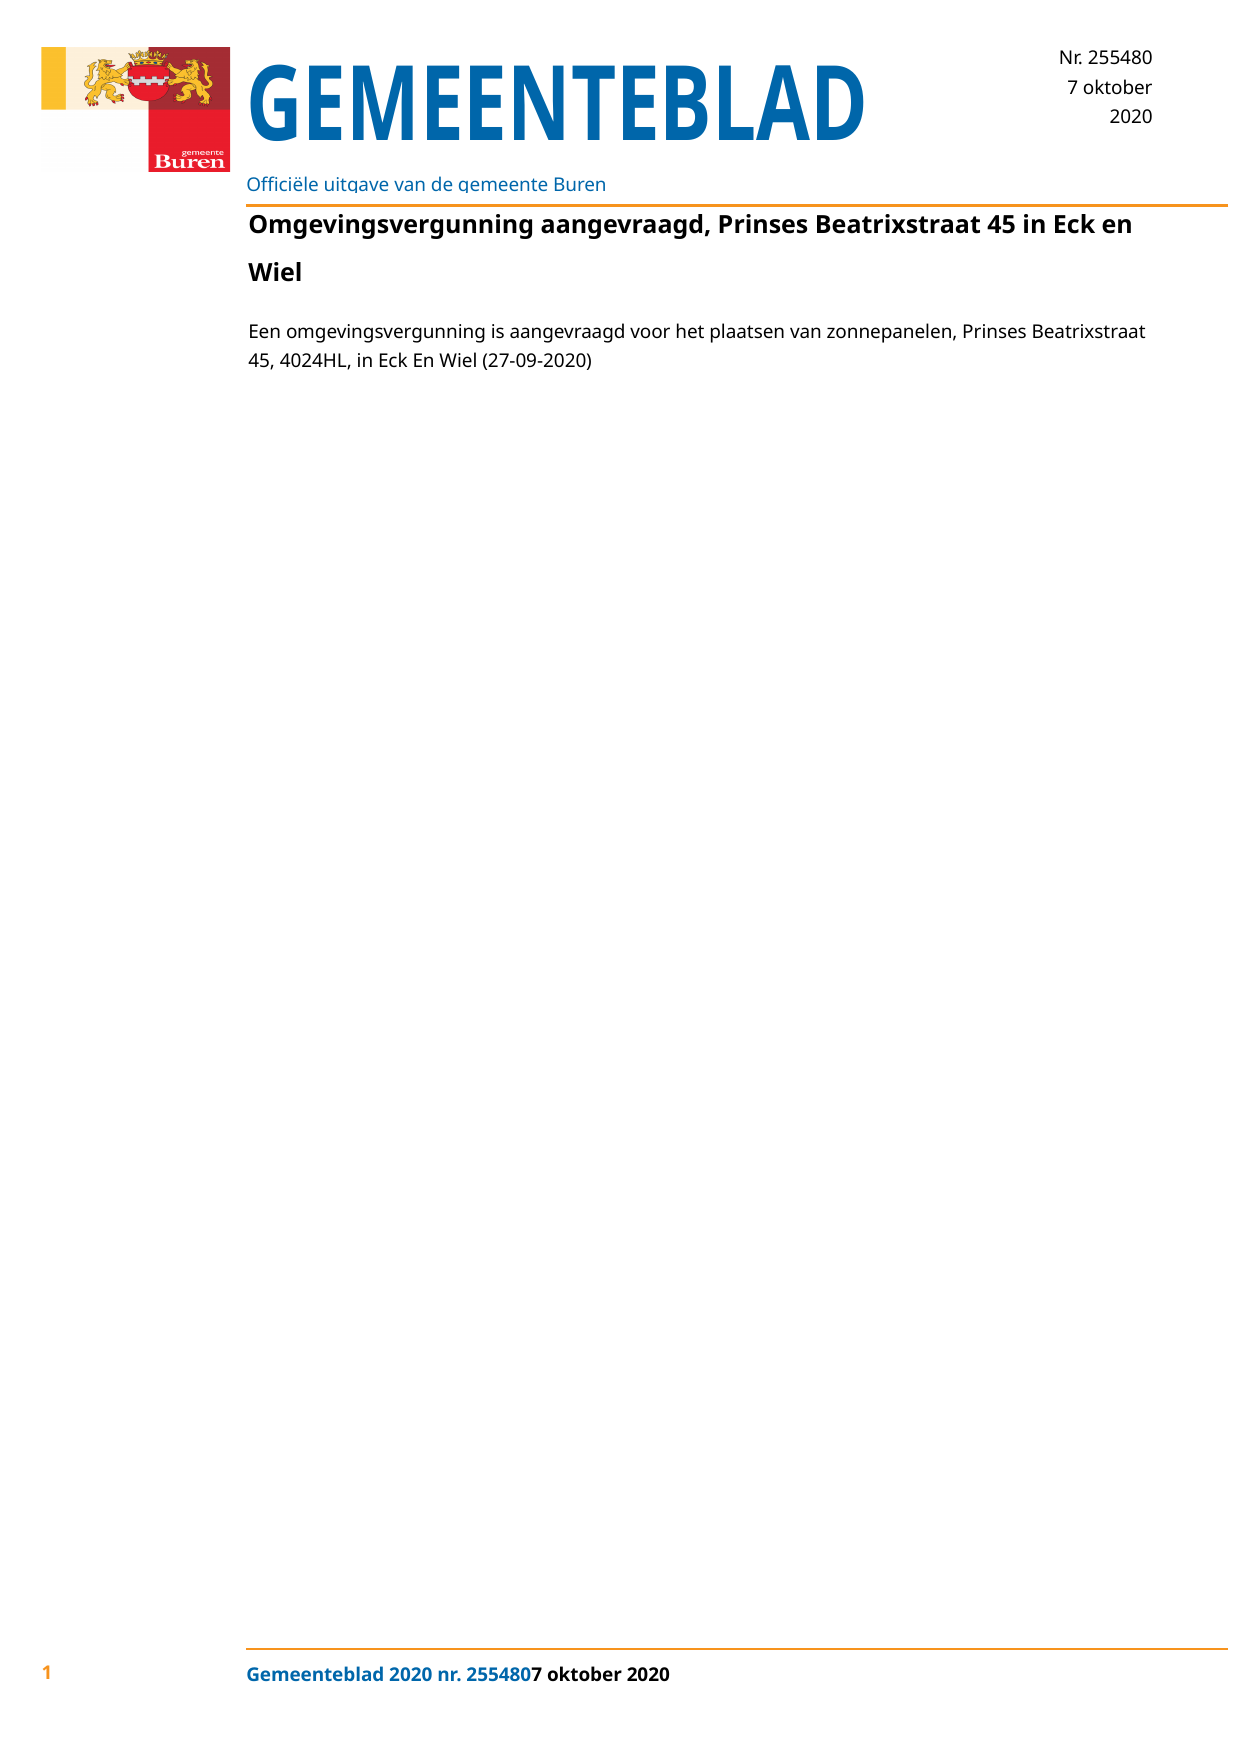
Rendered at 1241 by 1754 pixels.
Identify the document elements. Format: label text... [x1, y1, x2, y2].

text Omgevingsvergunning aangevraagd, Prinses Beatrixstraat 45 in Eck en Wiel [248, 207, 1152, 288]
picture [41, 47, 231, 172]
text Een omgevingsvergunning is aangevraagd voor het plaatsen van zonnepanelen, Prinses Beatrixstraat 45, 4024HL, in Eck En Wiel (27-09-2020) [248, 318, 1152, 373]
